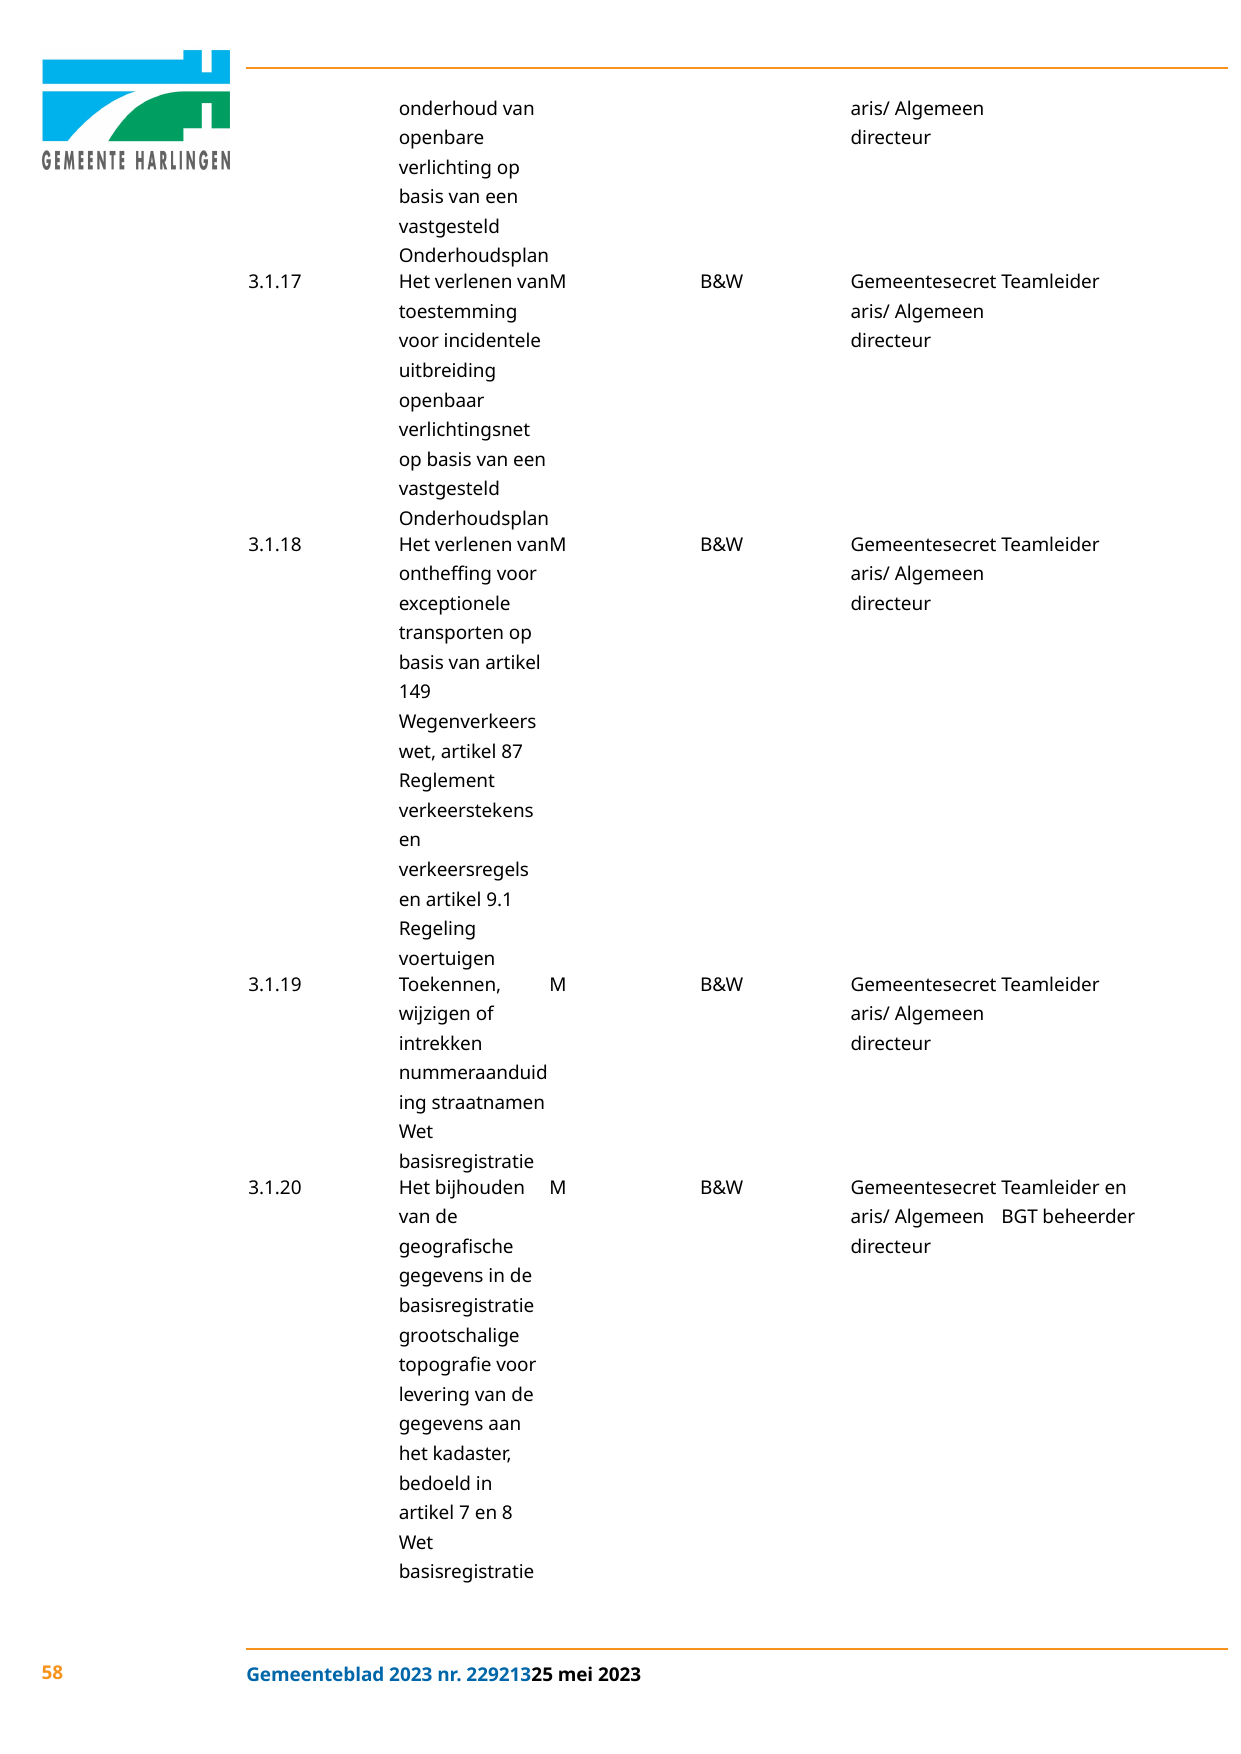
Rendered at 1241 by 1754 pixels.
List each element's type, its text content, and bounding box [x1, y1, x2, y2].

table_cell Het verlenen van toestemming voor incidentele uitbreiding openbaar verlichtingsnet op basis van een vastgesteld Onderhoudsplan [399, 269, 549, 531]
table_cell 3.1.17 [248, 269, 398, 531]
table_cell Het verlenen van ontheffing voor exceptionele transporten op basis van artikel 149 Wegenverkeerswet, artikel 87 Reglement verkeerstekens en verkeersregels en artikel 9.1 Regeling voertuigen [399, 531, 549, 971]
table_cell B&W [700, 531, 850, 971]
table_cell [700, 95, 850, 268]
table_cell Het bijhouden van de geografische gegevens in de basisregistratie grootschalige topografie voor levering van de gegevens aan het kadaster, bedoeld in artikel 7 en 8 Wet basisregistratie [399, 1174, 549, 1584]
table_cell Gemeentesecretaris/ Algemeen directeur [850, 1174, 1001, 1584]
table_cell Teamleider [1001, 971, 1152, 1174]
table_cell Gemeentesecretaris/ Algemeen directeur [850, 269, 1001, 531]
table_cell Teamleider [1001, 531, 1152, 971]
table_cell M [549, 971, 700, 1174]
table_cell M [549, 531, 700, 971]
table_cell [549, 95, 700, 268]
table_cell [1001, 95, 1152, 268]
table_cell M [549, 269, 700, 531]
table_cell onderhoud van openbare verlichting op basis van een vastgesteld Onderhoudsplan [399, 95, 549, 268]
table_cell 3.1.20 [248, 1174, 398, 1584]
table_cell B&W [700, 971, 850, 1174]
table_cell [248, 95, 398, 268]
table_cell M [549, 1174, 700, 1584]
table_cell Teamleider [1001, 269, 1152, 531]
table_cell Toekennen, wijzigen of intrekken nummeraanduiding straatnamen Wet basisregistratie [399, 971, 549, 1174]
table_cell 3.1.18 [248, 531, 398, 971]
table_cell Teamleider en BGT beheerder [1001, 1174, 1152, 1584]
picture [41, 47, 231, 172]
table_cell B&W [700, 269, 850, 531]
table_cell B&W [700, 1174, 850, 1584]
table_cell Gemeentesecretaris/ Algemeen directeur [850, 971, 1001, 1174]
table_cell Gemeentesecretaris/ Algemeen directeur [850, 531, 1001, 971]
table_cell aris/ Algemeen directeur [850, 95, 1001, 268]
table_cell 3.1.19 [248, 971, 398, 1174]
